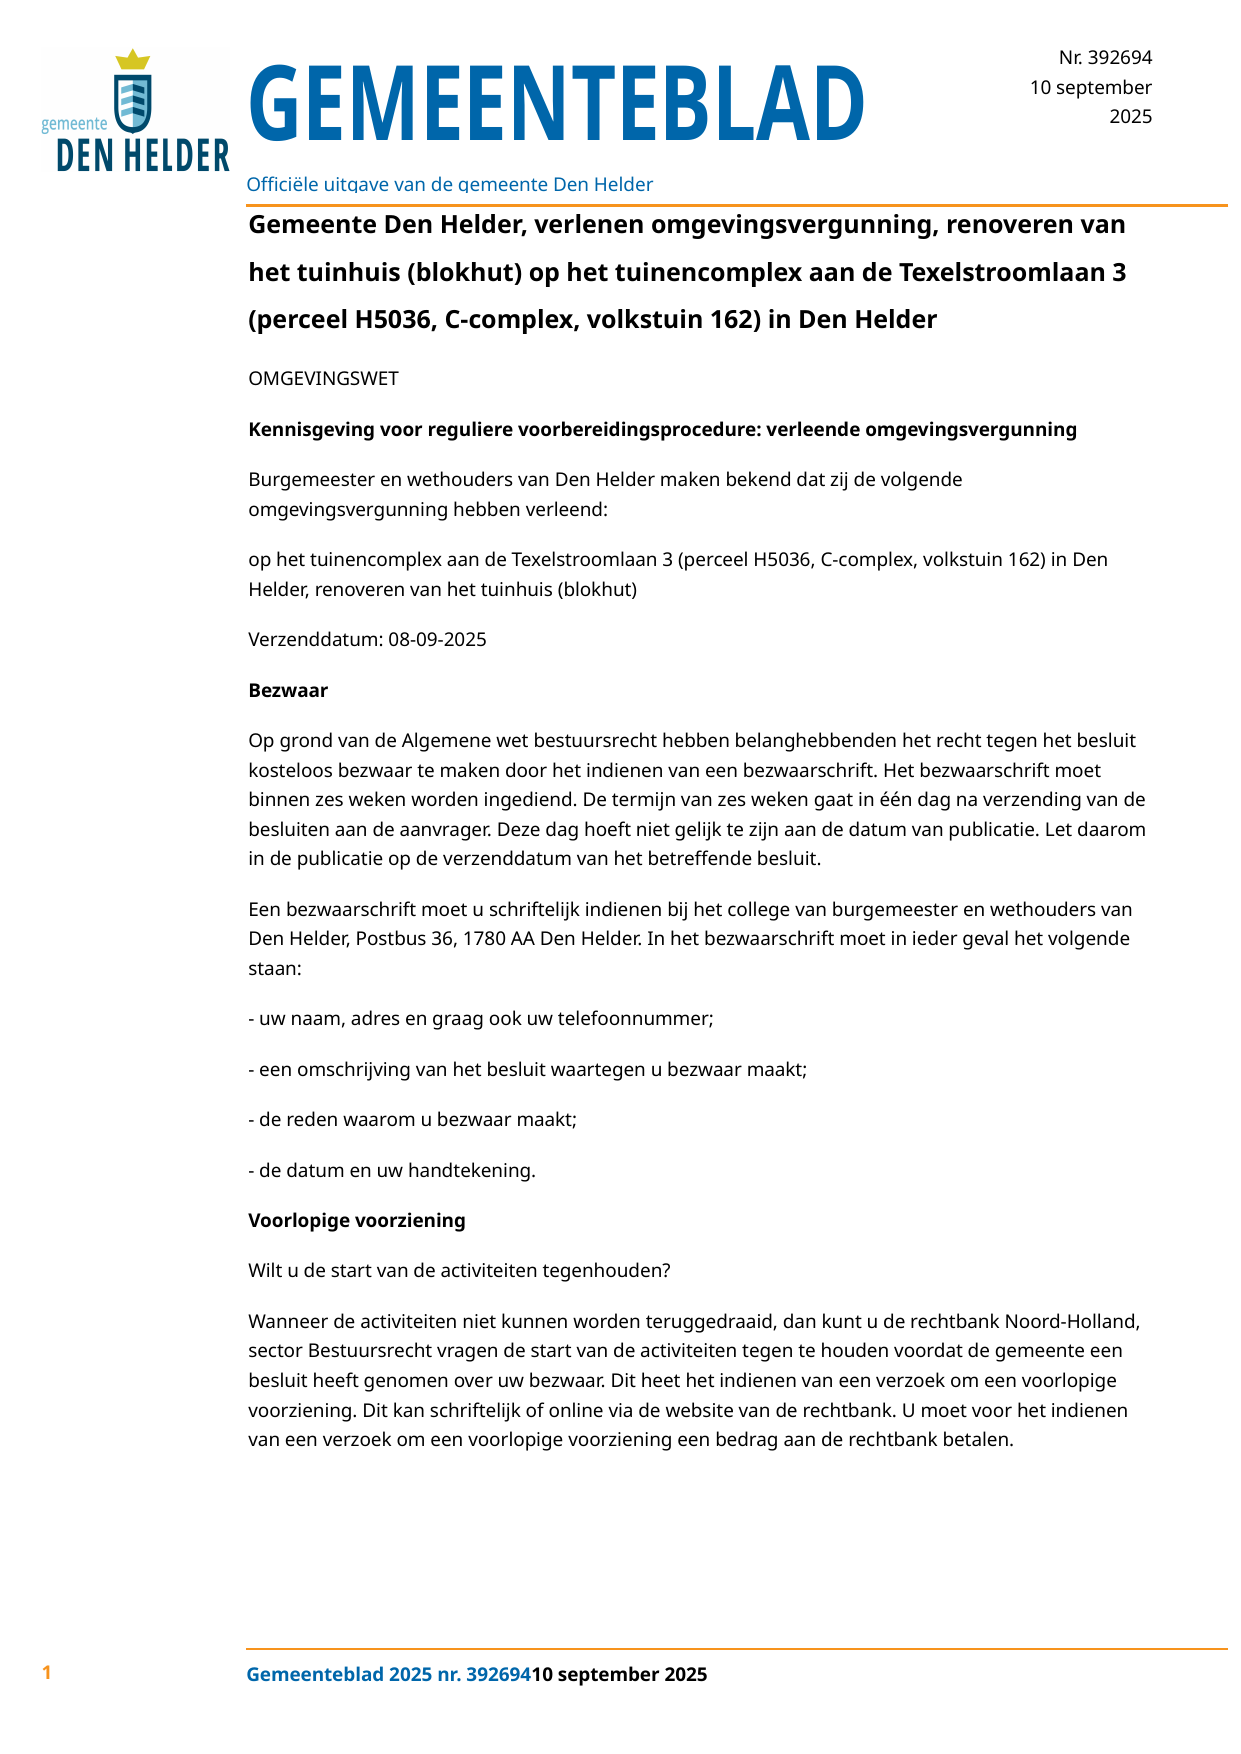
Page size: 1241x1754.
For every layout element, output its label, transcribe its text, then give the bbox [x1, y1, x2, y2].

text - een omschrijving van het besluit waartegen u bezwaar maakt; [248, 1056, 1152, 1082]
text Burgemeester en wethouders van Den Helder maken bekend dat zij de volgende omgevingsvergunning hebben verleend: [248, 466, 1152, 522]
picture [41, 47, 231, 172]
picture [63, 144, 68, 165]
text - uw naam, adres en graag ook uw telefoonnummer; [248, 1006, 1152, 1031]
text - de reden waarom u bezwaar maakt; [248, 1106, 1152, 1132]
text op het tuinencomplex aan de Texelstroomlaan 3 (perceel H5036, C-complex, volkstuin 162) in Den Helder, renoveren van het tuinhuis (blokhut) [248, 546, 1152, 602]
text Verzenddatum: 08-09-2025 [248, 626, 1152, 652]
text Bezwaar [248, 677, 1152, 702]
text Op grond van de Algemene wet bestuursrecht hebben belanghebbenden het recht tegen het besluit kosteloos bezwaar te maken door het indienen van een bezwaarschrift. Het bezwaarschrift moet binnen zes weken worden ingediend. De termijn van zes weken gaat in één dag na verzending van de besluiten aan de aanvrager. Deze dag hoeft niet gelijk te zijn aan de datum van publicatie. Let daarom in de publicatie op de verzenddatum van het betreffende besluit. [248, 727, 1152, 871]
text Wanneer de activiteiten niet kunnen worden teruggedraaid, dan kunt u de rechtbank Noord-Holland, sector Bestuursrecht vragen de start van de activiteiten tegen te houden voordat de gemeente een besluit heeft genomen over uw bezwaar. Dit heet het indienen van een verzoek om een voorlopige voorziening. Dit kan schriftelijk of online via de website van de rechtbank. U moet voor het indienen van een verzoek om een voorlopige voorziening een bedrag aan de rechtbank betalen. [248, 1308, 1152, 1452]
text Wilt u de start van de activiteiten tegenhouden? [248, 1258, 1152, 1283]
text - de datum en uw handtekening. [248, 1157, 1152, 1182]
picture [130, 157, 135, 172]
text Een bezwaarschrift moet u schriftelijk indienen bij het college van burgemeester en wethouders van Den Helder, Postbus 36, 1780 AA Den Helder. In het bezwaarschrift moet in ieder geval het volgende staan: [248, 896, 1152, 981]
text OMGEVINGSWET [248, 366, 1152, 391]
picture [182, 144, 187, 165]
text Kennisgeving voor reguliere voorbereidingsprocedure: verleende omgevingsvergunning [248, 416, 1152, 442]
text Voorlopige voorziening [248, 1207, 1152, 1233]
text Gemeente Den Helder, verlenen omgevingsvergunning, renoveren van het tuinhuis (blokhut) op het tuinencomplex aan de Texelstroomlaan 3 (perceel H5036, C-complex, volkstuin 162) in Den Helder [248, 207, 1152, 336]
picture [100, 154, 106, 172]
picture [220, 160, 224, 172]
